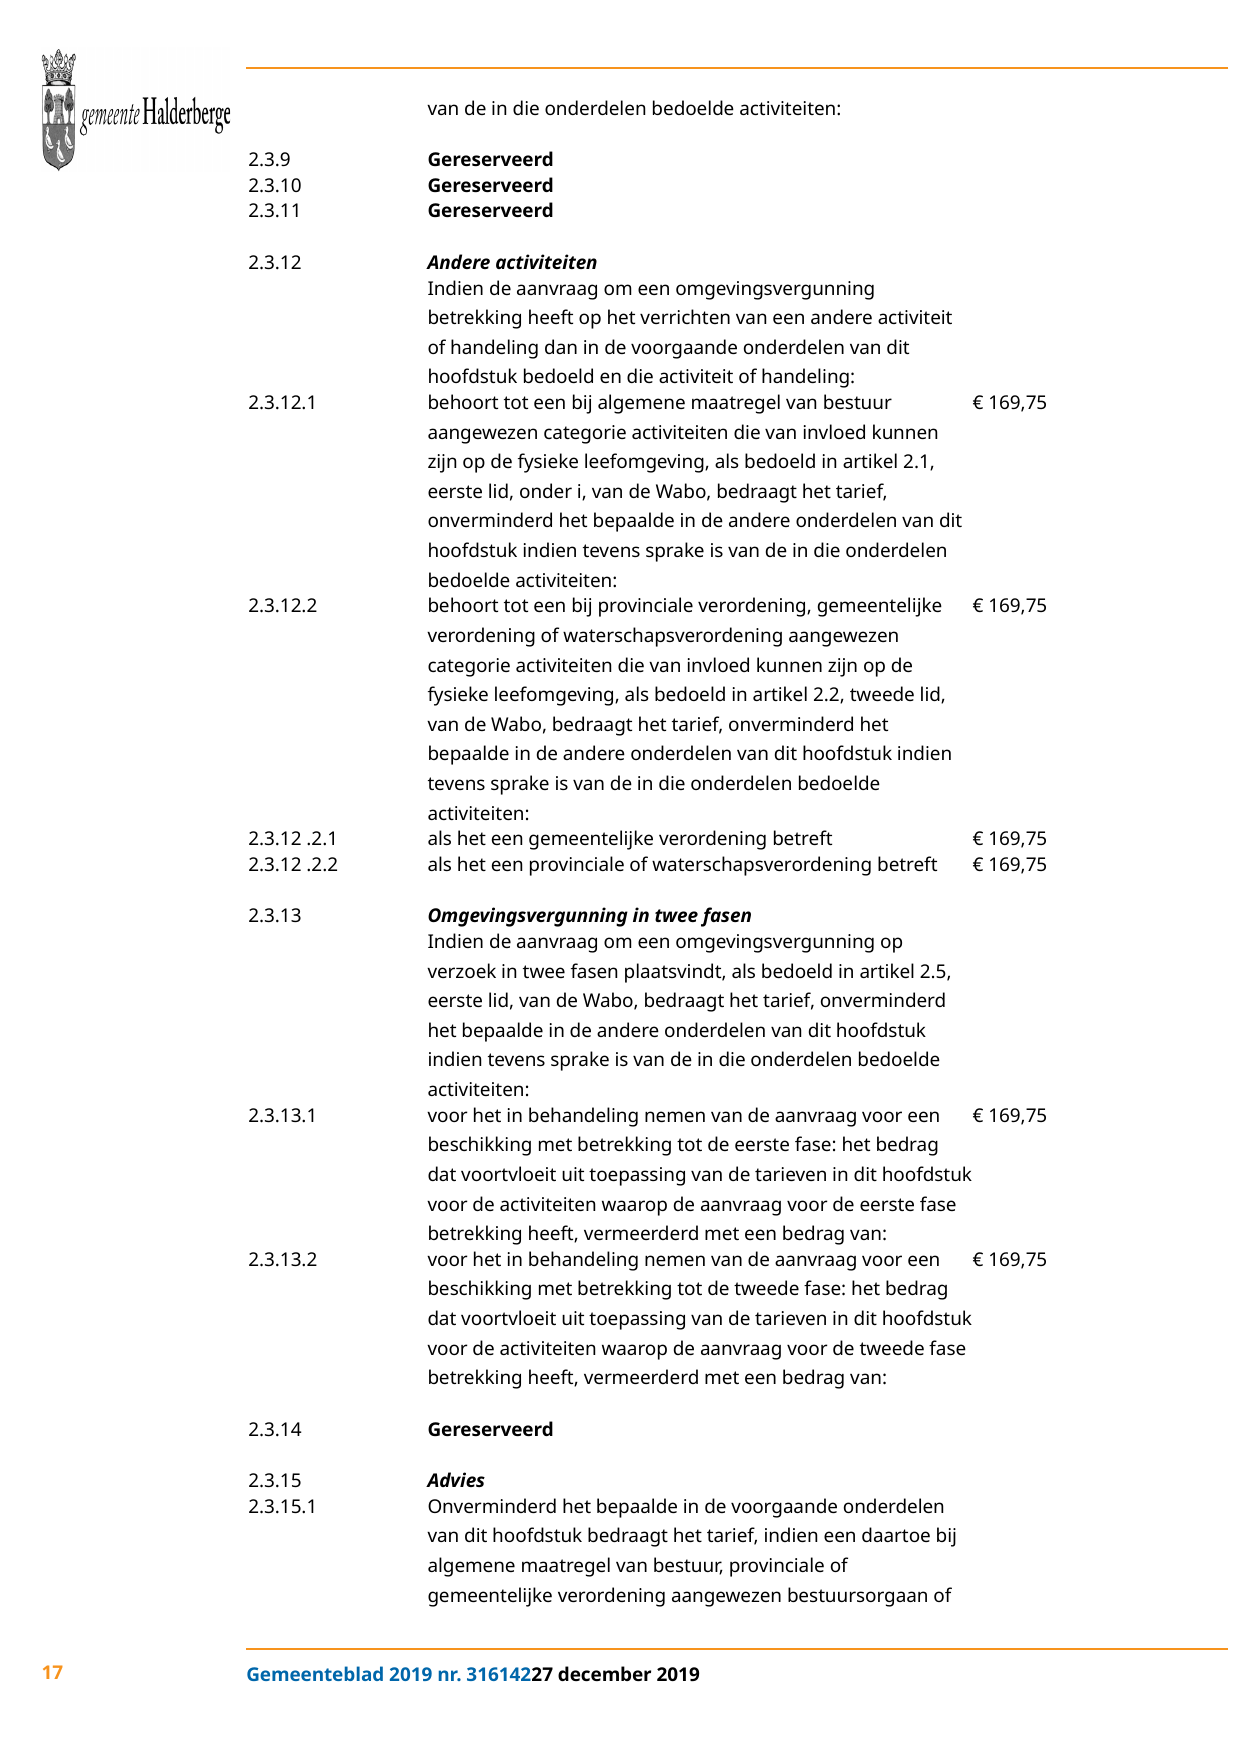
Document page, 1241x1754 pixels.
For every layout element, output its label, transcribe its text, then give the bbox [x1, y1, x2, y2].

table_cell 2.3.15.1 [248, 1493, 427, 1607]
table_cell [427, 1442, 972, 1467]
table_cell Gereserveerd [427, 172, 972, 198]
table_cell 2.3.13 [248, 903, 427, 928]
table_cell [973, 121, 1152, 146]
table_cell behoort tot een bij provinciale verordening, gemeentelijke verordening of waterschapsverordening aangewezen categorie activiteiten die van invloed kunnen zijn op de fysieke leefomgeving, als bedoeld in artikel 2.2, tweede lid, van de Wabo, bedraagt het tarief, onverminderd het bepaalde in de andere onderdelen van dit hoofdstuk indien tevens sprake is van de in die onderdelen bedoelde activiteiten: [427, 593, 972, 825]
table_cell [427, 1390, 972, 1416]
table_cell [248, 928, 427, 1102]
table_cell [973, 95, 1152, 121]
table_cell Andere activiteiten [427, 249, 972, 275]
table_cell € 169,75 [973, 1102, 1152, 1246]
table_cell 2.3.9 [248, 146, 427, 172]
table_cell voor het in behandeling nemen van de aanvraag voor een beschikking met betrekking tot de eerste fase: het bedrag dat voortvloeit uit toepassing van de tarieven in dit hoofdstuk voor de activiteiten waarop de aanvraag voor de eerste fase betrekking heeft, vermeerderd met een bedrag van: [427, 1102, 972, 1246]
table_cell [973, 146, 1152, 172]
table_cell Gereserveerd [427, 146, 972, 172]
table_cell Onverminderd het bepaalde in de voorgaande onderdelen van dit hoofdstuk bedraagt het tarief, indien een daartoe bij algemene maatregel van bestuur, provinciale of gemeentelijke verordening aangewezen bestuursorgaan of [427, 1493, 972, 1607]
table_cell Indien de aanvraag om een omgevingsvergunning betrekking heeft op het verrichten van een andere activiteit of handeling dan in de voorgaande onderdelen van dit hoofdstuk bedoeld en die activiteit of handeling: [427, 275, 972, 389]
table_cell [427, 121, 972, 146]
table_cell van de in die onderdelen bedoelde activiteiten: [427, 95, 972, 121]
table_cell € 169,75 [973, 1246, 1152, 1390]
table_cell [973, 1416, 1152, 1442]
table_cell [427, 224, 972, 249]
table_cell [248, 1390, 427, 1416]
table_cell [973, 1442, 1152, 1467]
table_cell als het een provinciale of waterschapsverordening betreft [427, 851, 972, 877]
table_cell € 169,75 [973, 851, 1152, 877]
table_cell [973, 928, 1152, 1102]
table_cell € 169,75 [973, 593, 1152, 825]
table_cell 2.3.15 [248, 1467, 427, 1493]
table_cell € 169,75 [973, 825, 1152, 851]
table_cell [248, 275, 427, 389]
table_cell 2.3.12 .2.2 [248, 851, 427, 877]
table_cell [973, 1493, 1152, 1607]
picture [41, 47, 231, 172]
table_cell [427, 877, 972, 903]
table_cell behoort tot een bij algemene maatregel van bestuur aangewezen categorie activiteiten die van invloed kunnen zijn op de fysieke leefomgeving, als bedoeld in artikel 2.1, eerste lid, onder i, van de Wabo, bedraagt het tarief, onverminderd het bepaalde in de andere onderdelen van dit hoofdstuk indien tevens sprake is van de in die onderdelen bedoelde activiteiten: [427, 389, 972, 593]
table_cell [973, 249, 1152, 275]
table_cell Advies [427, 1467, 972, 1493]
table_cell Gereserveerd [427, 198, 972, 223]
table_cell 2.3.12 [248, 249, 427, 275]
table_cell [973, 1390, 1152, 1416]
table_cell [973, 198, 1152, 223]
table_cell Indien de aanvraag om een omgevingsvergunning op verzoek in twee fasen plaatsvindt, als bedoeld in artikel 2.5, eerste lid, van de Wabo, bedraagt het tarief, onverminderd het bepaalde in de andere onderdelen van dit hoofdstuk indien tevens sprake is van de in die onderdelen bedoelde activiteiten: [427, 928, 972, 1102]
table_cell 2.3.13.1 [248, 1102, 427, 1246]
table_cell [973, 903, 1152, 928]
table_cell als het een gemeentelijke verordening betreft [427, 825, 972, 851]
table_cell 2.3.12.1 [248, 389, 427, 593]
table_cell [973, 224, 1152, 249]
table_cell 2.3.12 .2.1 [248, 825, 427, 851]
table_cell 2.3.14 [248, 1416, 427, 1442]
table_cell 2.3.10 [248, 172, 427, 198]
table_cell [248, 1442, 427, 1467]
table_cell € 169,75 [973, 389, 1152, 593]
table_cell [973, 275, 1152, 389]
table_cell [248, 95, 427, 121]
table_cell 2.3.13.2 [248, 1246, 427, 1390]
table_cell 2.3.11 [248, 198, 427, 223]
table_cell voor het in behandeling nemen van de aanvraag voor een beschikking met betrekking tot de tweede fase: het bedrag dat voortvloeit uit toepassing van de tarieven in dit hoofdstuk voor de activiteiten waarop de aanvraag voor de tweede fase betrekking heeft, vermeerderd met een bedrag van: [427, 1246, 972, 1390]
table_cell [973, 877, 1152, 903]
table_cell [248, 224, 427, 249]
table_cell Gereserveerd [427, 1416, 972, 1442]
table_cell [248, 877, 427, 903]
table_cell 2.3.12.2 [248, 593, 427, 825]
table_cell [248, 121, 427, 146]
table_cell [973, 172, 1152, 198]
table_cell [973, 1467, 1152, 1493]
table_cell Omgevingsvergunning in twee fasen [427, 903, 972, 928]
